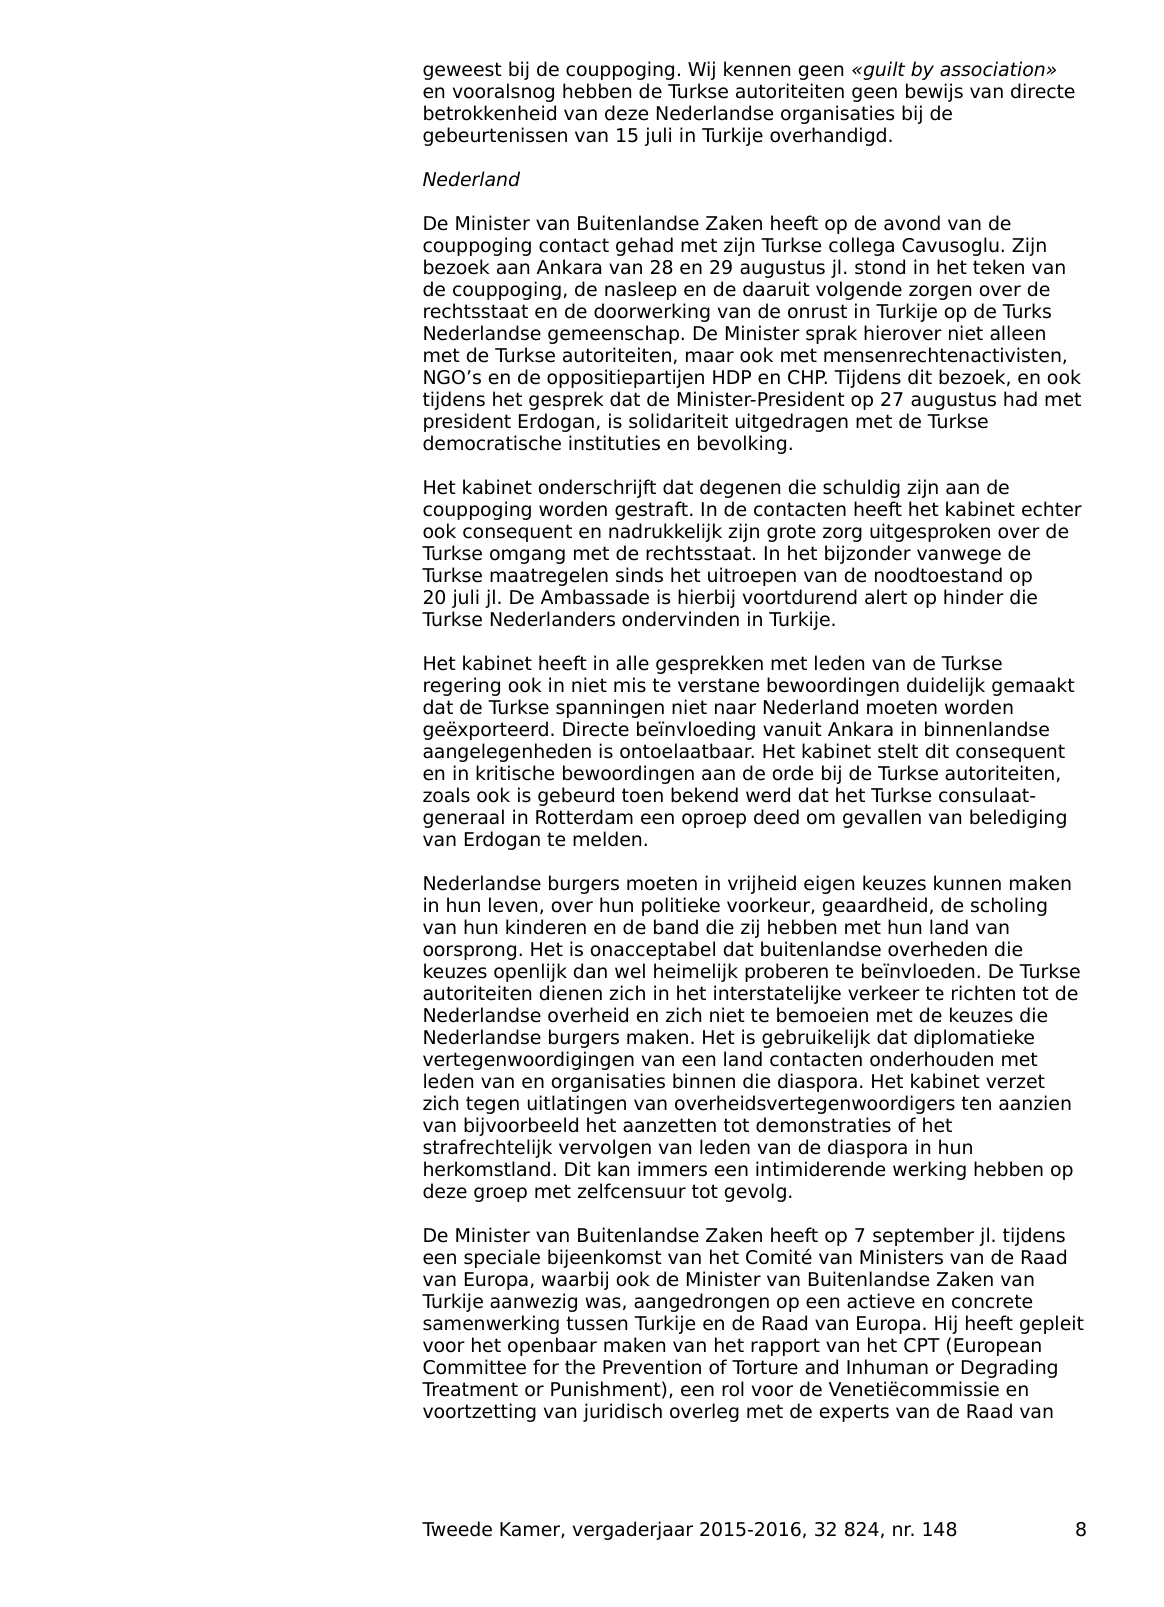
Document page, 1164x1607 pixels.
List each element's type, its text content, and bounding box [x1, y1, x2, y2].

text Het kabinet onderschrijft dat degenen die schuldig zijn aan de couppoging worden gestraft. In de contacten heeft het kabinet echter ook consequent en nadrukkelijk zijn grote zorg uitgesproken over de Turkse omgang met de rechtsstaat. In het bijzonder vanwege de Turkse maatregelen sinds het uitroepen van de noodtoestand op 20 juli jl. De Ambassade is hierbij voortdurend alert op hinder die Turkse Nederlanders ondervinden in Turkije. [422, 477, 1087, 631]
text Het kabinet heeft in alle gesprekken met leden van de Turkse regering ook in niet mis te verstane bewoordingen duidelijk gemaakt dat de Turkse spanningen niet naar Nederland moeten worden geëxporteerd. Directe beïnvloeding vanuit Ankara in binnenlandse aangelegenheden is ontoelaatbaar. Het kabinet stelt dit consequent en in kritische bewoordingen aan de orde bij de Turkse autoriteiten, zoals ook is gebeurd toen bekend werd dat het Turkse consulaat-generaal in Rotterdam een oproep deed om gevallen van belediging van Erdogan te melden. [422, 653, 1087, 851]
text Nederlandse burgers moeten in vrijheid eigen keuzes kunnen maken in hun leven, over hun politieke voorkeur, geaardheid, de scholing van hun kinderen en de band die zij hebben met hun land van oorsprong. Het is onacceptabel dat buitenlandse overheden die keuzes openlijk dan wel heimelijk proberen te beïnvloeden. De Turkse autoriteiten dienen zich in het interstatelijke verkeer te richten tot de Nederlandse overheid en zich niet te bemoeien met de keuzes die Nederlandse burgers maken. Het is gebruikelijk dat diplomatieke vertegenwoordigingen van een land contacten onderhouden met leden van en organisaties binnen die diaspora. Het kabinet verzet zich tegen uitlatingen van overheidsvertegenwoordigers ten aanzien van bijvoorbeeld het aanzetten tot demonstraties of het strafrechtelijk vervolgen van leden van de diaspora in hun herkomstland. Dit kan immers een intimiderende werking hebben op deze groep met zelfcensuur tot gevolg. [422, 873, 1087, 1203]
text De Minister van Buitenlandse Zaken heeft op de avond van de couppoging contact gehad met zijn Turkse collega Cavusoglu. Zijn bezoek aan Ankara van 28 en 29 augustus jl. stond in het teken van de couppoging, de nasleep en de daaruit volgende zorgen over de rechtsstaat en de doorwerking van de onrust in Turkije op de Turks Nederlandse gemeenschap. De Minister sprak hierover niet alleen met de Turkse autoriteiten, maar ook met mensenrechtenactivisten, NGO’s en de oppositiepartijen HDP en CHP. Tijdens dit bezoek, en ook tijdens het gesprek dat de Minister-President op 27 augustus had met president Erdogan, is solidariteit uitgedragen met de Turkse democratische instituties en bevolking. [422, 213, 1087, 455]
subtitle Nederland [422, 169, 1087, 191]
text geweest bij de couppoging. Wij kennen geen «guilt by association» en vooralsnog hebben de Turkse autoriteiten geen bewijs van directe betrokkenheid van deze Nederlandse organisaties bij de gebeurtenissen van 15 juli in Turkije overhandigd. [422, 59, 1087, 147]
text De Minister van Buitenlandse Zaken heeft op 7 september jl. tijdens een speciale bijeenkomst van het Comité van Ministers van de Raad van Europa, waarbij ook de Minister van Buitenlandse Zaken van Turkije aanwezig was, aangedrongen op een actieve en concrete samenwerking tussen Turkije en de Raad van Europa. Hij heeft gepleit voor het openbaar maken van het rapport van het CPT (European Committee for the Prevention of Torture and Inhuman or Degrading Treatment or Punishment), een rol voor de Venetiëcommissie en voortzetting van juridisch overleg met de experts van de Raad van [422, 1225, 1087, 1423]
